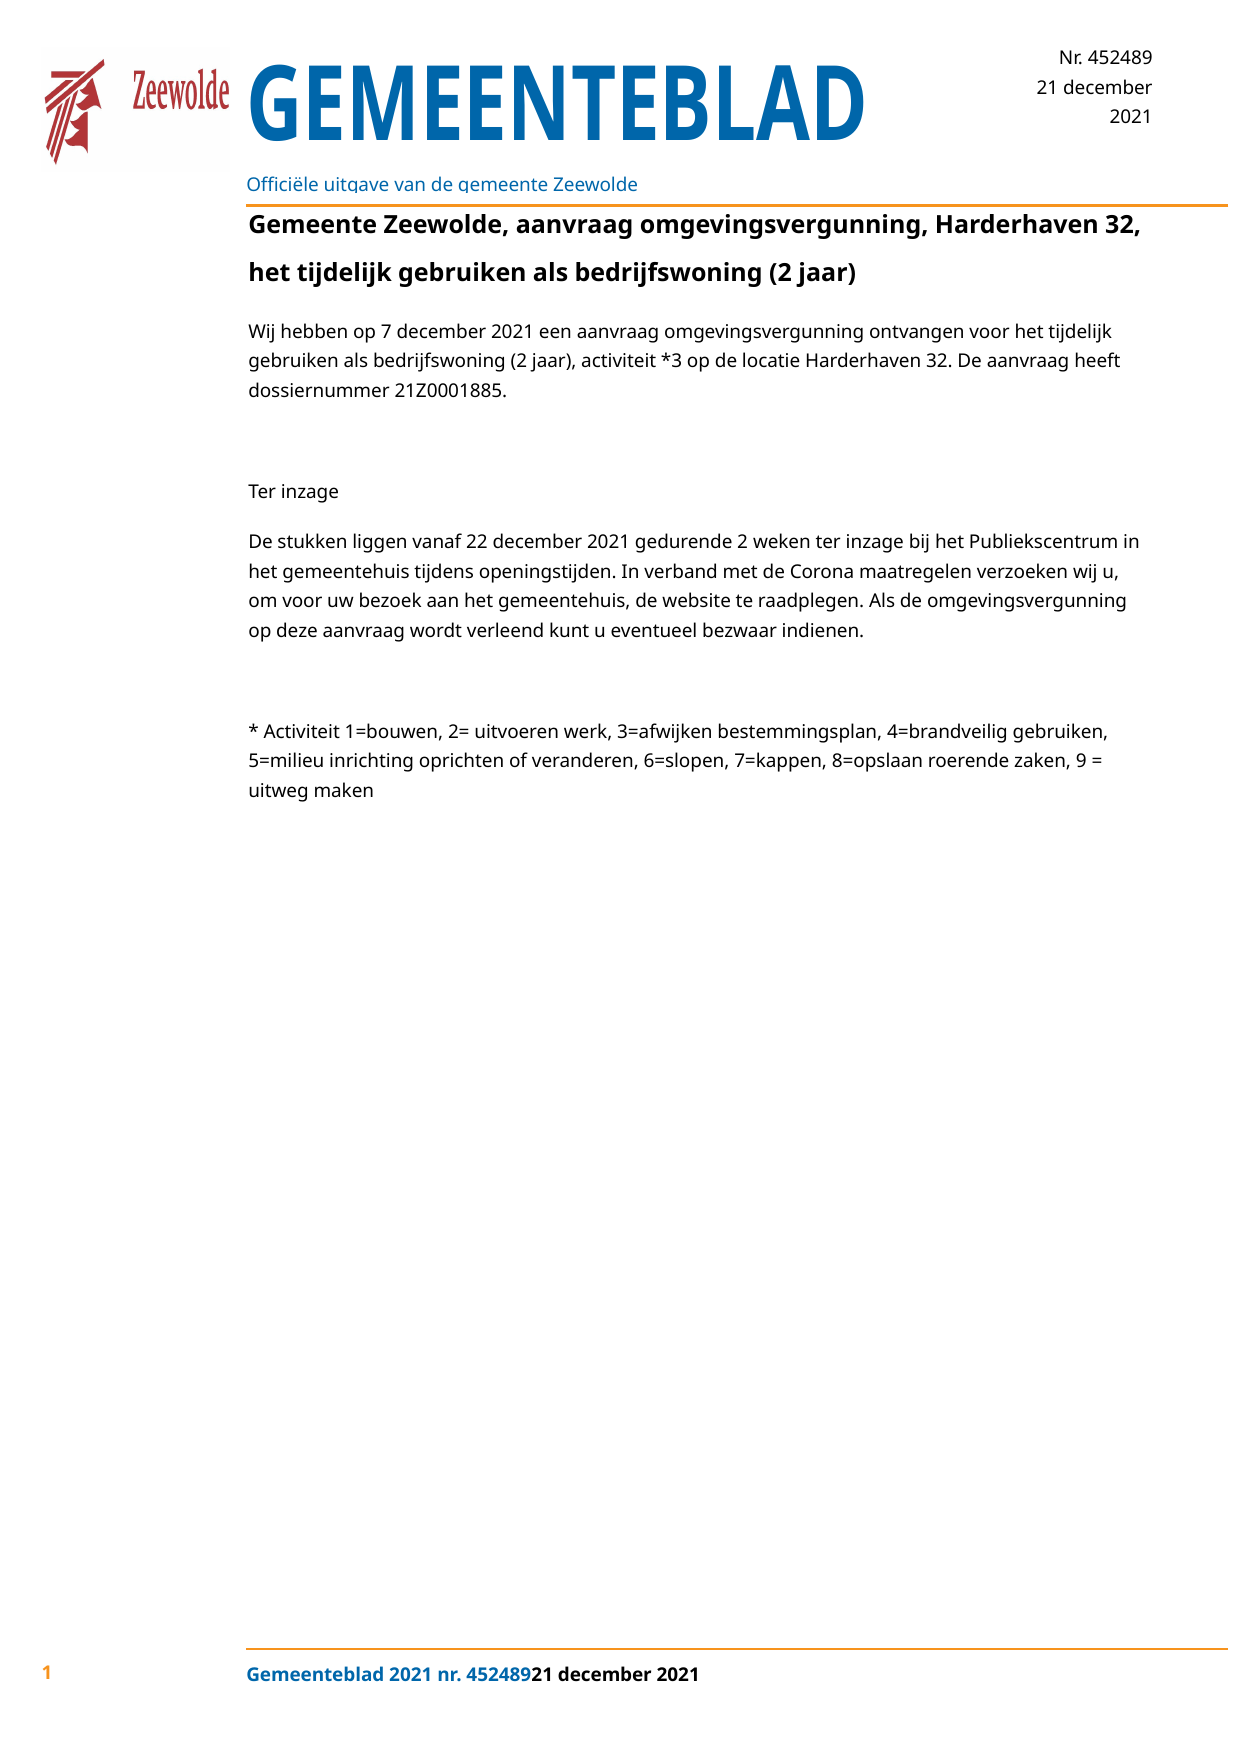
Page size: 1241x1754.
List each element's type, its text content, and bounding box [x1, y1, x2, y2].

text Ter inzage [248, 478, 1152, 504]
picture [41, 47, 231, 172]
text Gemeente Zeewolde, aanvraag omgevingsvergunning, Harderhaven 32, het tijdelijk gebruiken als bedrijfswoning (2 jaar) [248, 207, 1152, 288]
text De stukken liggen vanaf 22 december 2021 gedurende 2 weken ter inzage bij het Publiekscentrum in het gemeentehuis tijdens openingstijden. In verband met de Corona maatregelen verzoeken wij u, om voor uw bezoek aan het gemeentehuis, de website te raadplegen. Als de omgevingsvergunning op deze aanvraag wordt verleend kunt u eventueel bezwaar indienen. [248, 528, 1152, 643]
text Wij hebben op 7 december 2021 een aanvraag omgevingsvergunning ontvangen voor het tijdelijk gebruiken als bedrijfswoning (2 jaar), activiteit *3 op de locatie Harderhaven 32. De aanvraag heeft dossiernummer 21Z0001885. [248, 318, 1152, 403]
text * Activiteit 1=bouwen, 2= uitvoeren werk, 3=afwijken bestemmingsplan, 4=brandveilig gebruiken, 5=milieu inrichting oprichten of veranderen, 6=slopen, 7=kappen, 8=opslaan roerende zaken, 9 = uitweg maken [248, 718, 1152, 803]
